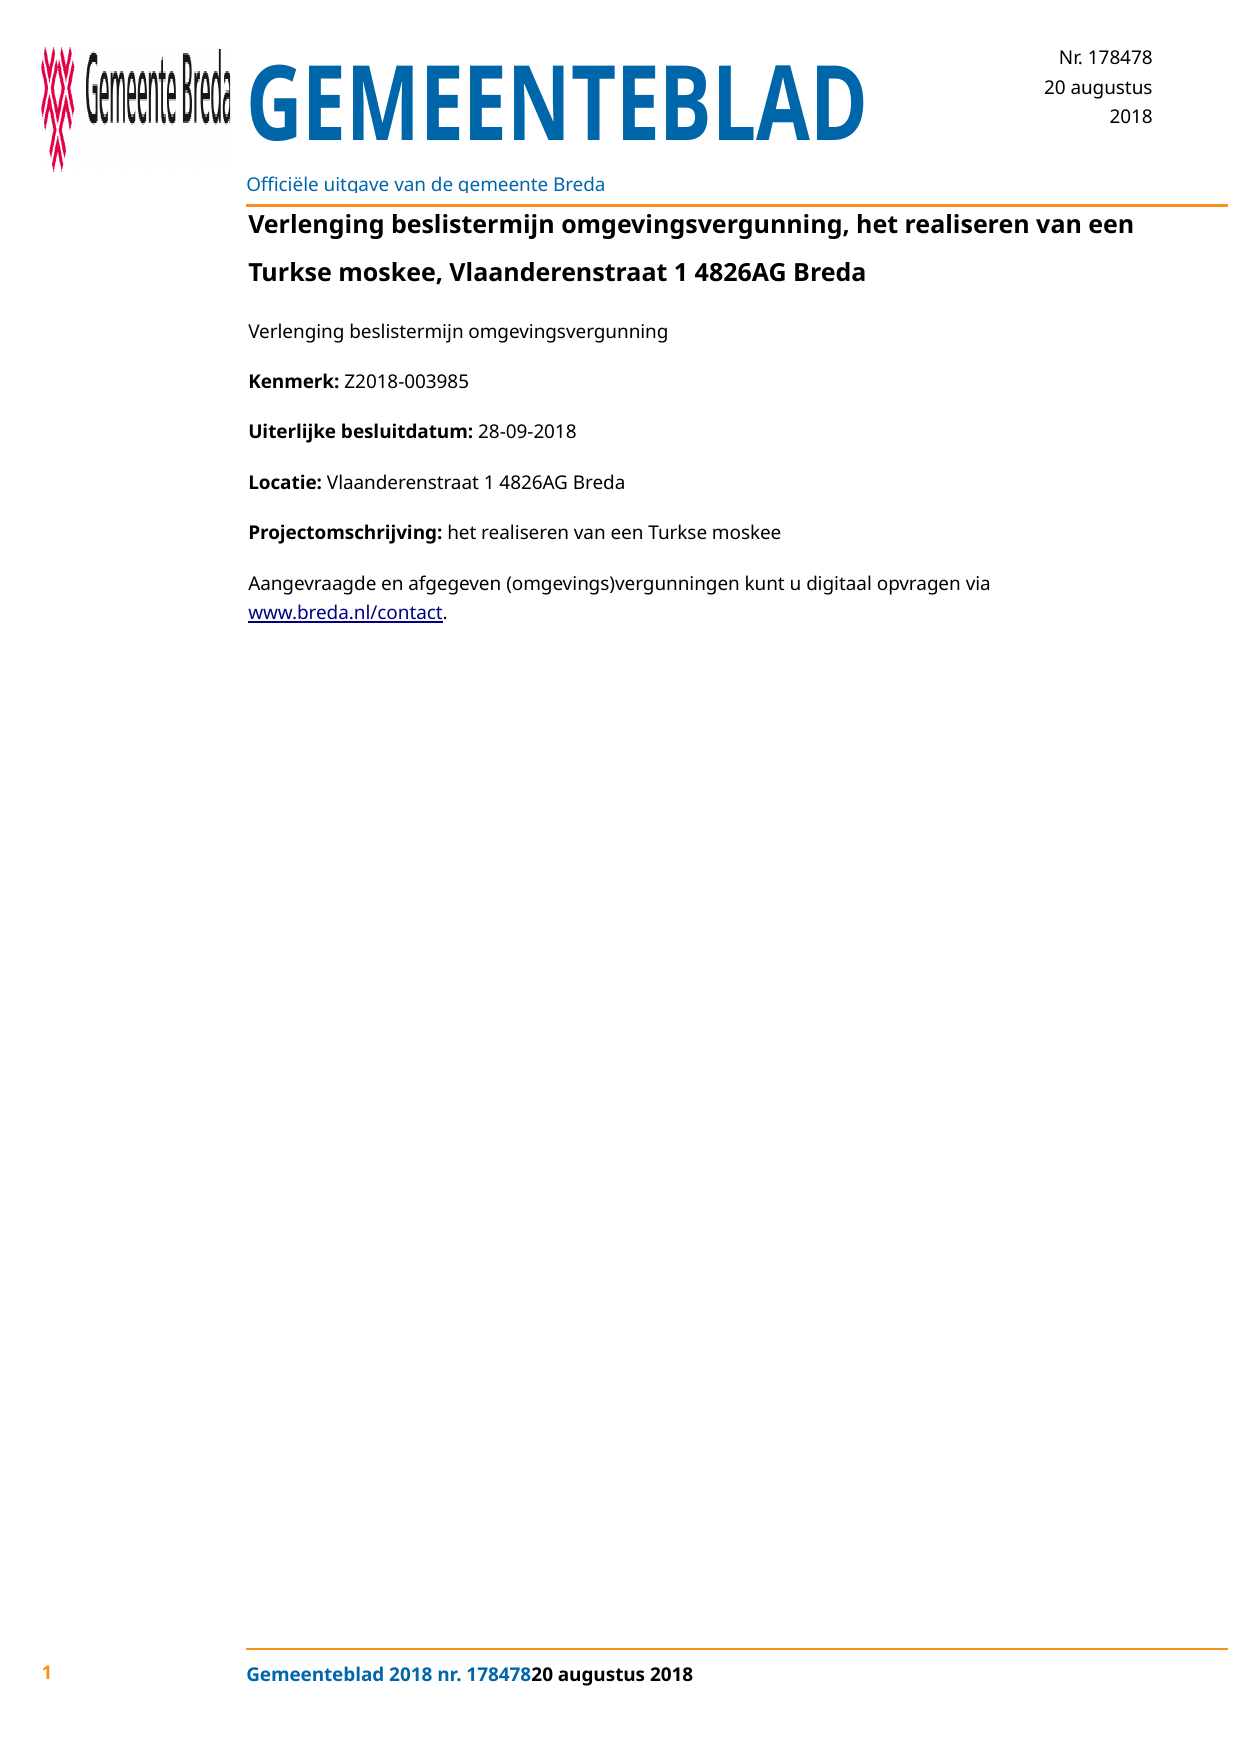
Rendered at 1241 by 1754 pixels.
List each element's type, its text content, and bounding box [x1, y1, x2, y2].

text Locatie: Vlaanderenstraat 1 4826AG Breda [248, 469, 1152, 495]
text Projectomschrijving: het realiseren van een Turkse moskee [248, 519, 1152, 545]
text Verlenging beslistermijn omgevingsvergunning, het realiseren van een Turkse moskee, Vlaanderenstraat 1 4826AG Breda [248, 207, 1152, 288]
text Verlenging beslistermijn omgevingsvergunning [248, 318, 1152, 344]
picture [41, 47, 231, 172]
text Uiterlijke besluitdatum: 28-09-2018 [248, 419, 1152, 444]
text Aangevraagde en afgegeven (omgevings)vergunningen kunt u digitaal opvragen via www.breda.nl/contact. [248, 570, 1152, 625]
text Kenmerk: Z2018-003985 [248, 368, 1152, 394]
